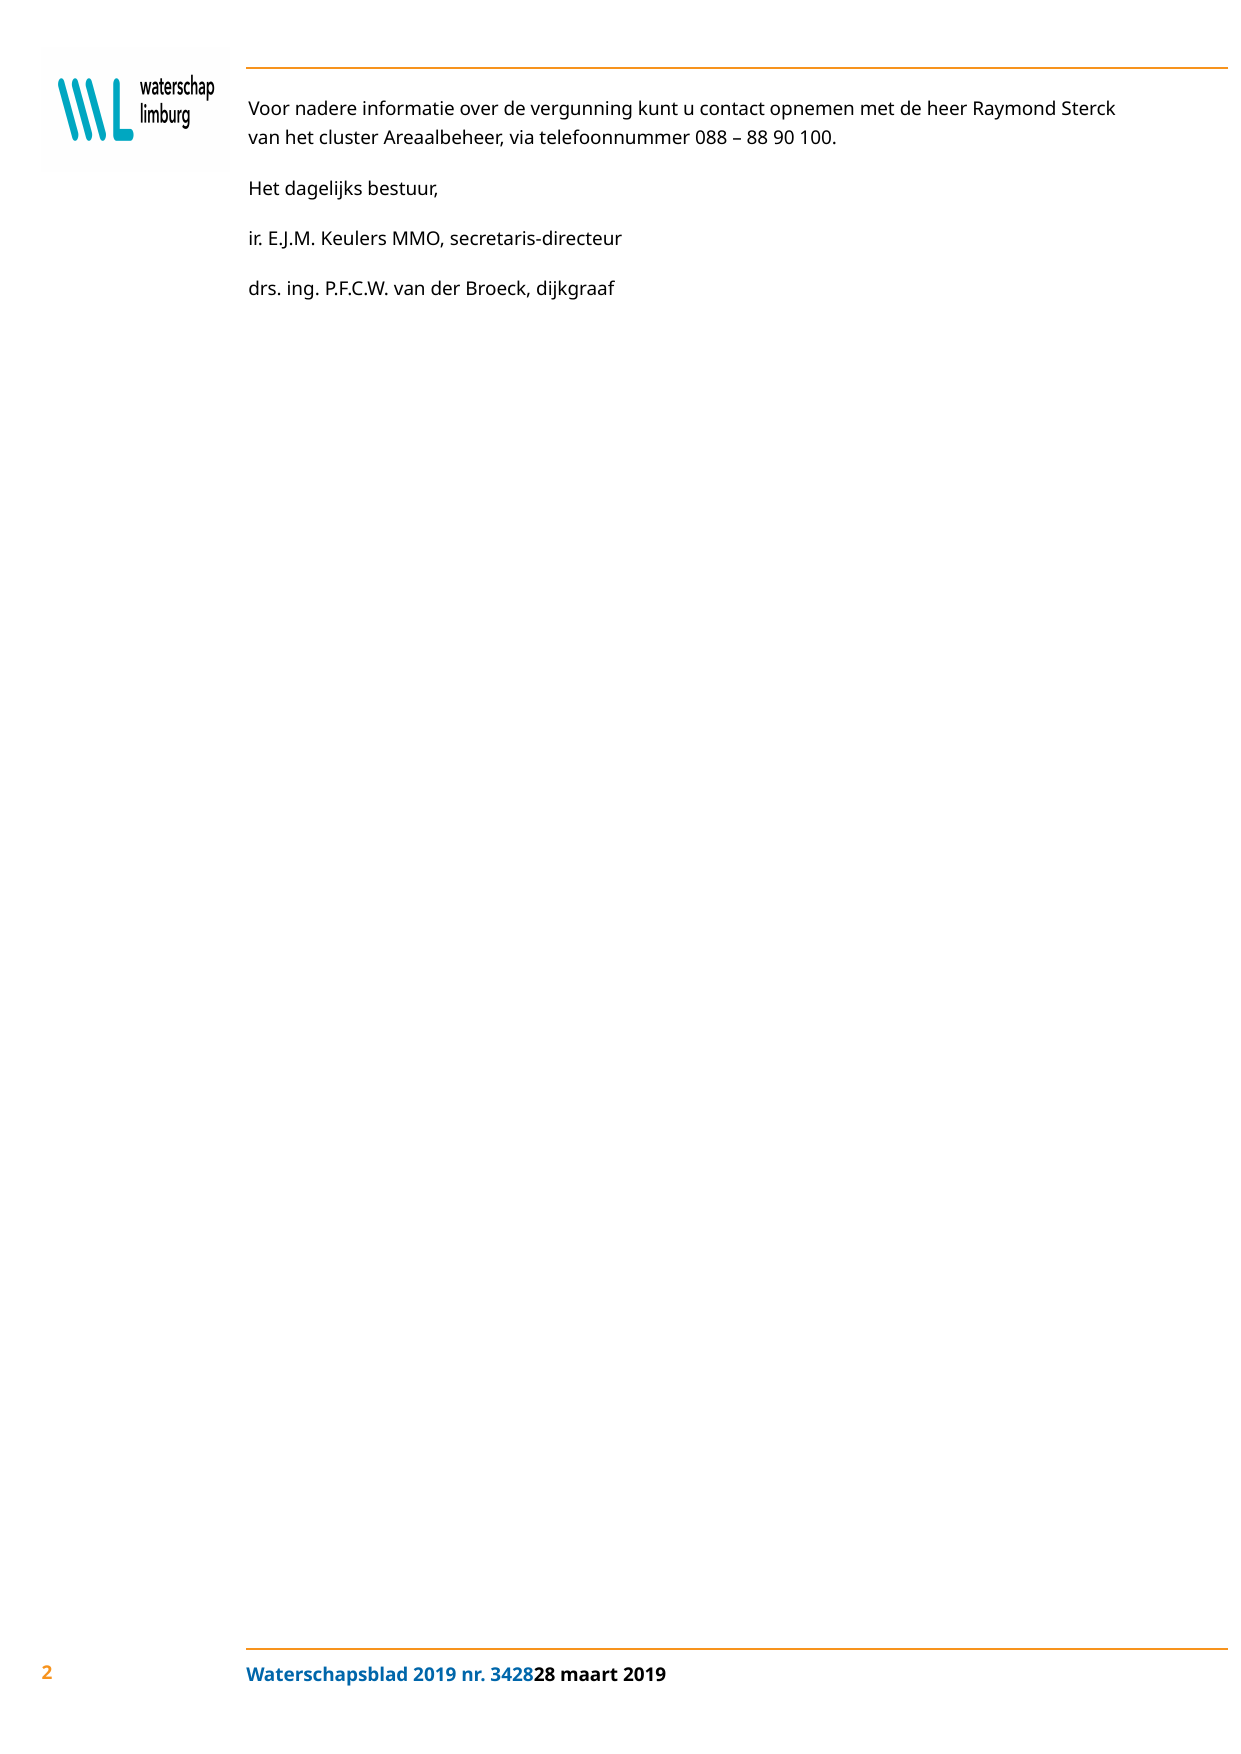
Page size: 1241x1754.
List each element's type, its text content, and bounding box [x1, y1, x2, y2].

text drs. ing. P.F.C.W. van der Broeck, dijkgraaf [248, 276, 1152, 301]
text Het dagelijks bestuur, [248, 175, 1152, 201]
text ir. E.J.M. Keulers MMO, secretaris-directeur [248, 225, 1152, 251]
picture [41, 47, 231, 172]
text Voor nadere informatie over de vergunning kunt u contact opnemen met de heer Raymond Sterck van het cluster Areaalbeheer, via telefoonnummer 088 – 88 90 100. [248, 95, 1152, 150]
